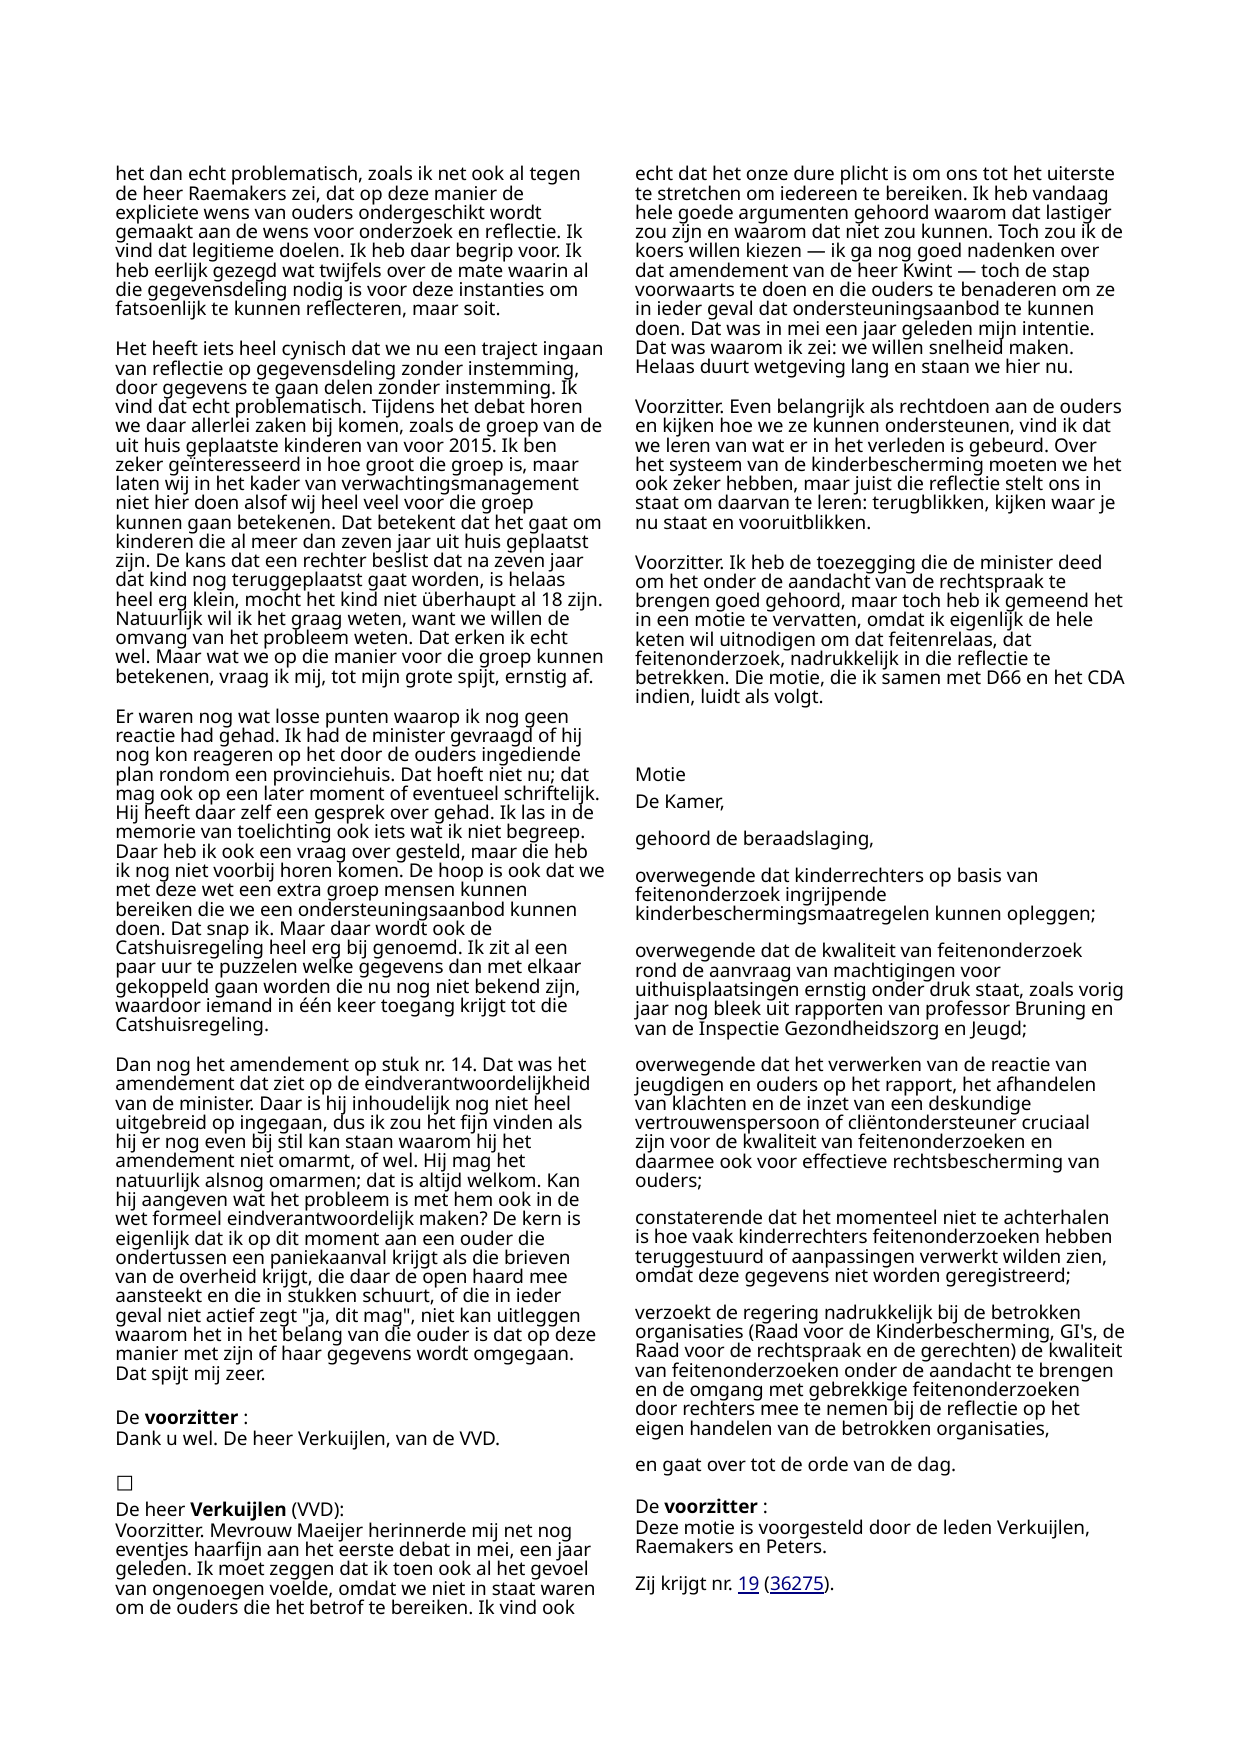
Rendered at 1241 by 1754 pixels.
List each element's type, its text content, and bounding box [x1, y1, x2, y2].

text gehoord de beraadslaging, [635, 830, 1125, 849]
text Deze motie is voorgesteld door de leden Verkuijlen, Raemakers en Peters. [635, 1519, 1125, 1558]
text Motie [635, 761, 1125, 787]
text overwegende dat het verwerken van de reactie van jeugdigen en ouders op het rapport, het afhandelen van klachten en de inzet van een deskundige vertrouwenspersoon of cliëntondersteuner cruciaal zijn voor de kwaliteit van feitenonderzoeken en daarmee ook voor effectieve rechtsbescherming van ouders; [635, 1056, 1125, 1191]
text Er waren nog wat losse punten waarop ik nog geen reactie had gehad. Ik had de minister gevraagd of hij nog kon reageren op het door de ouders ingediende plan rondom een provinciehuis. Dat hoeft niet nu; dat mag ook op een later moment of eventueel schriftelijk. Hij heeft daar zelf een gesprek over gehad. Ik las in de memorie van toelichting ook iets wat ik niet begreep. Daar heb ik ook een vraag over gesteld, maar die heb ik nog niet voorbij horen komen. De hoop is ook dat we met deze wet een extra groep mensen kunnen bereiken die we een ondersteuningsaanbod kunnen doen. Dat snap ik. Maar daar wordt ook de Catshuisregeling heel erg bij genoemd. Ik zit al een paar uur te puzzelen welke gegevens dan met elkaar gekoppeld gaan worden die nu nog niet bekend zijn, waardoor iemand in één keer toegang krijgt tot die Catshuisregeling. [115, 708, 605, 1035]
text constaterende dat het momenteel niet te achterhalen is hoe vaak kinderrechters feitenonderzoeken hebben teruggestuurd of aanpassingen verwerkt wilden zien, omdat deze gegevens niet worden geregistreerd; [635, 1209, 1125, 1286]
text ⬜ [115, 1470, 605, 1496]
text Voorzitter. Mevrouw Maeijer herinnerde mij net nog eventjes haarfijn aan het eerste debat in mei, een jaar geleden. Ik moet zeggen dat ik toen ook al het gevoel van ongenoegen voelde, omdat we niet in staat waren om de ouders die het betrof te bereiken. Ik vind ook [115, 1522, 605, 1618]
text De heer Verkuijlen (VVD): [115, 1496, 605, 1522]
text Dan nog het amendement op stuk nr. 14. Dat was het amendement dat ziet op de eindverantwoordelijkheid van de minister. Daar is hij inhoudelijk nog niet heel uitgebreid op ingegaan, dus ik zou het fijn vinden als hij er nog even bij stil kan staan waarom hij het amendement niet omarmt, of wel. Hij mag het natuurlijk alsnog omarmen; dat is altijd welkom. Kan hij aangeven wat het probleem is met hem ook in de wet formeel eindverantwoordelijk maken? De kern is eigenlijk dat ik op dit moment aan een ouder die ondertussen een paniekaanval krijgt als die brieven van de overheid krijgt, die daar de open haard mee aansteekt en die in stukken schuurt, of die in ieder geval niet actief zegt "ja, dit mag", niet kan uitleggen waarom het in het belang van die ouder is dat op deze manier met zijn of haar gegevens wordt omgegaan. Dat spijt mij zeer. [115, 1056, 605, 1384]
text Voorzitter. Ik heb de toezegging die de minister deed om het onder de aandacht van de rechtspraak te brengen goed gehoord, maar toch heb ik gemeend het in een motie te vervatten, omdat ik eigenlijk de hele keten wil uitnodigen om dat feitenrelaas, dat feitenonderzoek, nadrukkelijk in die reflectie te betrekken. Die motie, die ik samen met D66 en het CDA indien, luidt als volgt. [635, 554, 1125, 708]
text overwegende dat kinderrechters op basis van feitenonderzoek ingrijpende kinderbeschermingsmaatregelen kunnen opleggen; [635, 867, 1125, 925]
text het dan echt problematisch, zoals ik net ook al tegen de heer Raemakers zei, dat op deze manier de expliciete wens van ouders ondergeschikt wordt gemaakt aan de wens voor onderzoek en reflectie. Ik vind dat legitieme doelen. Ik heb daar begrip voor. Ik heb eerlijk gezegd wat twijfels over de mate waarin al die gegevensdeling nodig is voor deze instanties om fatsoenlijk te kunnen reflecteren, maar soit. [115, 165, 605, 319]
text Het heeft iets heel cynisch dat we nu een traject ingaan van reflectie op gegevensdeling zonder instemming, door gegevens te gaan delen zonder instemming. Ik vind dat echt problematisch. Tijdens het debat horen we daar allerlei zaken bij komen, zoals de groep van de uit huis geplaatste kinderen van voor 2015. Ik ben zeker geïnteresseerd in hoe groot die groep is, maar laten wij in het kader van verwachtingsmanagement niet hier doen alsof wij heel veel voor die groep kunnen gaan betekenen. Dat betekent dat het gaat om kinderen die al meer dan zeven jaar uit huis geplaatst zijn. De kans dat een rechter beslist dat na zeven jaar dat kind nog teruggeplaatst gaat worden, is helaas heel erg klein, mocht het kind niet überhaupt al 18 zijn. Natuurlijk wil ik het graag weten, want we willen de omvang van het probleem weten. Dat erken ik echt wel. Maar wat we op die manier voor die groep kunnen betekenen, vraag ik mij, tot mijn grote spijt, ernstig af. [115, 340, 605, 687]
text Dank u wel. De heer Verkuijlen, van de VVD. [115, 1430, 605, 1449]
text verzoekt de regering nadrukkelijk bij de betrokken organisaties (Raad voor de Kinderbescherming, GI's, de Raad voor de rechtspraak en de gerechten) de kwaliteit van feitenonderzoeken onder de aandacht te brengen en de omgang met gebrekkige feitenonderzoeken door rechters mee te nemen bij de reflectie op het eigen handelen van de betrokken organisaties, [635, 1304, 1125, 1439]
text Voorzitter. Even belangrijk als rechtdoen aan de ouders en kijken hoe we ze kunnen ondersteunen, vind ik dat we leren van wat er in het verleden is gebeurd. Over het systeem van de kinderbescherming moeten we het ook zeker hebben, maar juist die reflectie stelt ons in staat om daarvan te leren: terugblikken, kijken waar je nu staat en vooruitblikken. [635, 398, 1125, 533]
text De Kamer, [635, 793, 1125, 812]
text overwegende dat de kwaliteit van feitenonderzoek rond de aanvraag van machtigingen voor uithuisplaatsingen ernstig onder druk staat, zoals vorig jaar nog bleek uit rapporten van professor Bruning en van de Inspectie Gezondheidszorg en Jeugd; [635, 942, 1125, 1039]
text Zij krijgt nr. 19 (36275). [635, 1575, 1125, 1595]
text echt dat het onze dure plicht is om ons tot het uiterste te stretchen om iedereen te bereiken. Ik heb vandaag hele goede argumenten gehoord waarom dat lastiger zou zijn en waarom dat niet zou kunnen. Toch zou ik de koers willen kiezen — ik ga nog goed nadenken over dat amendement van de heer Kwint — toch de stap voorwaarts te doen en die ouders te benaderen om ze in ieder geval dat ondersteuningsaanbod te kunnen doen. Dat was in mei een jaar geleden mijn intentie. Dat was waarom ik zei: we willen snelheid maken. Helaas duurt wetgeving lang en staan we hier nu. [635, 165, 1125, 377]
text De voorzitter : [115, 1404, 605, 1430]
text De voorzitter : [635, 1493, 1125, 1519]
text en gaat over tot de orde van de dag. [635, 1456, 1125, 1476]
